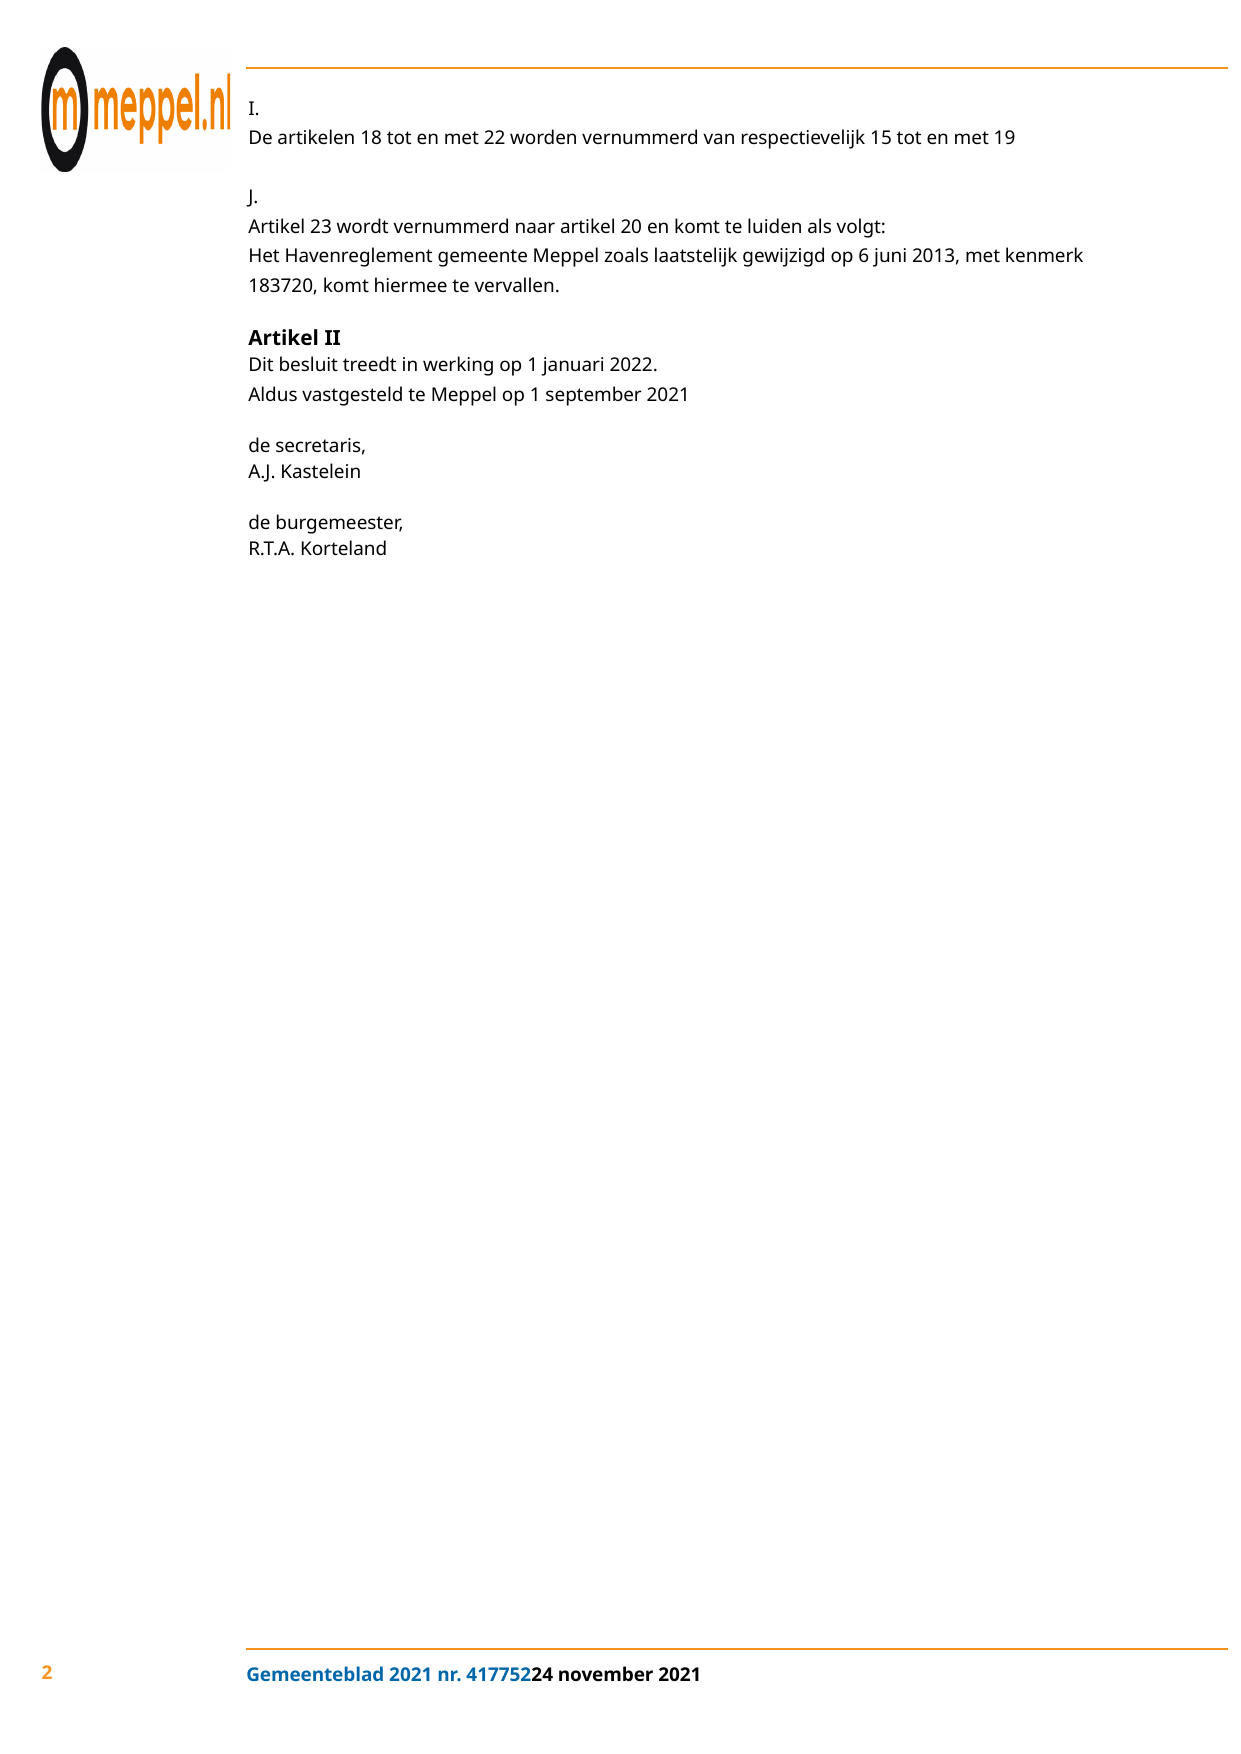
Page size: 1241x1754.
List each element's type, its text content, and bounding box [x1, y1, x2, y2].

text de secretaris, [248, 432, 1152, 458]
text Artikel II [248, 323, 1152, 351]
text Artikel 23 wordt vernummerd naar artikel 20 en komt te luiden als volgt: [248, 213, 1152, 239]
text R.T.A. Korteland [248, 535, 1152, 561]
text I. [248, 95, 1152, 121]
text De artikelen 18 tot en met 22 worden vernummerd van respectievelijk 15 tot en met 19 [248, 124, 1152, 150]
text J. [248, 183, 1152, 209]
picture [41, 47, 231, 172]
text Aldus vastgesteld te Meppel op 1 september 2021 [248, 381, 1152, 406]
text Dit besluit treedt in werking op 1 januari 2022. [248, 351, 1152, 377]
text Het Havenreglement gemeente Meppel zoals laatstelijk gewijzigd op 6 juni 2013, met kenmerk 183720, komt hiermee te vervallen. [248, 243, 1152, 298]
text de burgemeester, [248, 509, 1152, 535]
text A.J. Kastelein [248, 458, 1152, 484]
